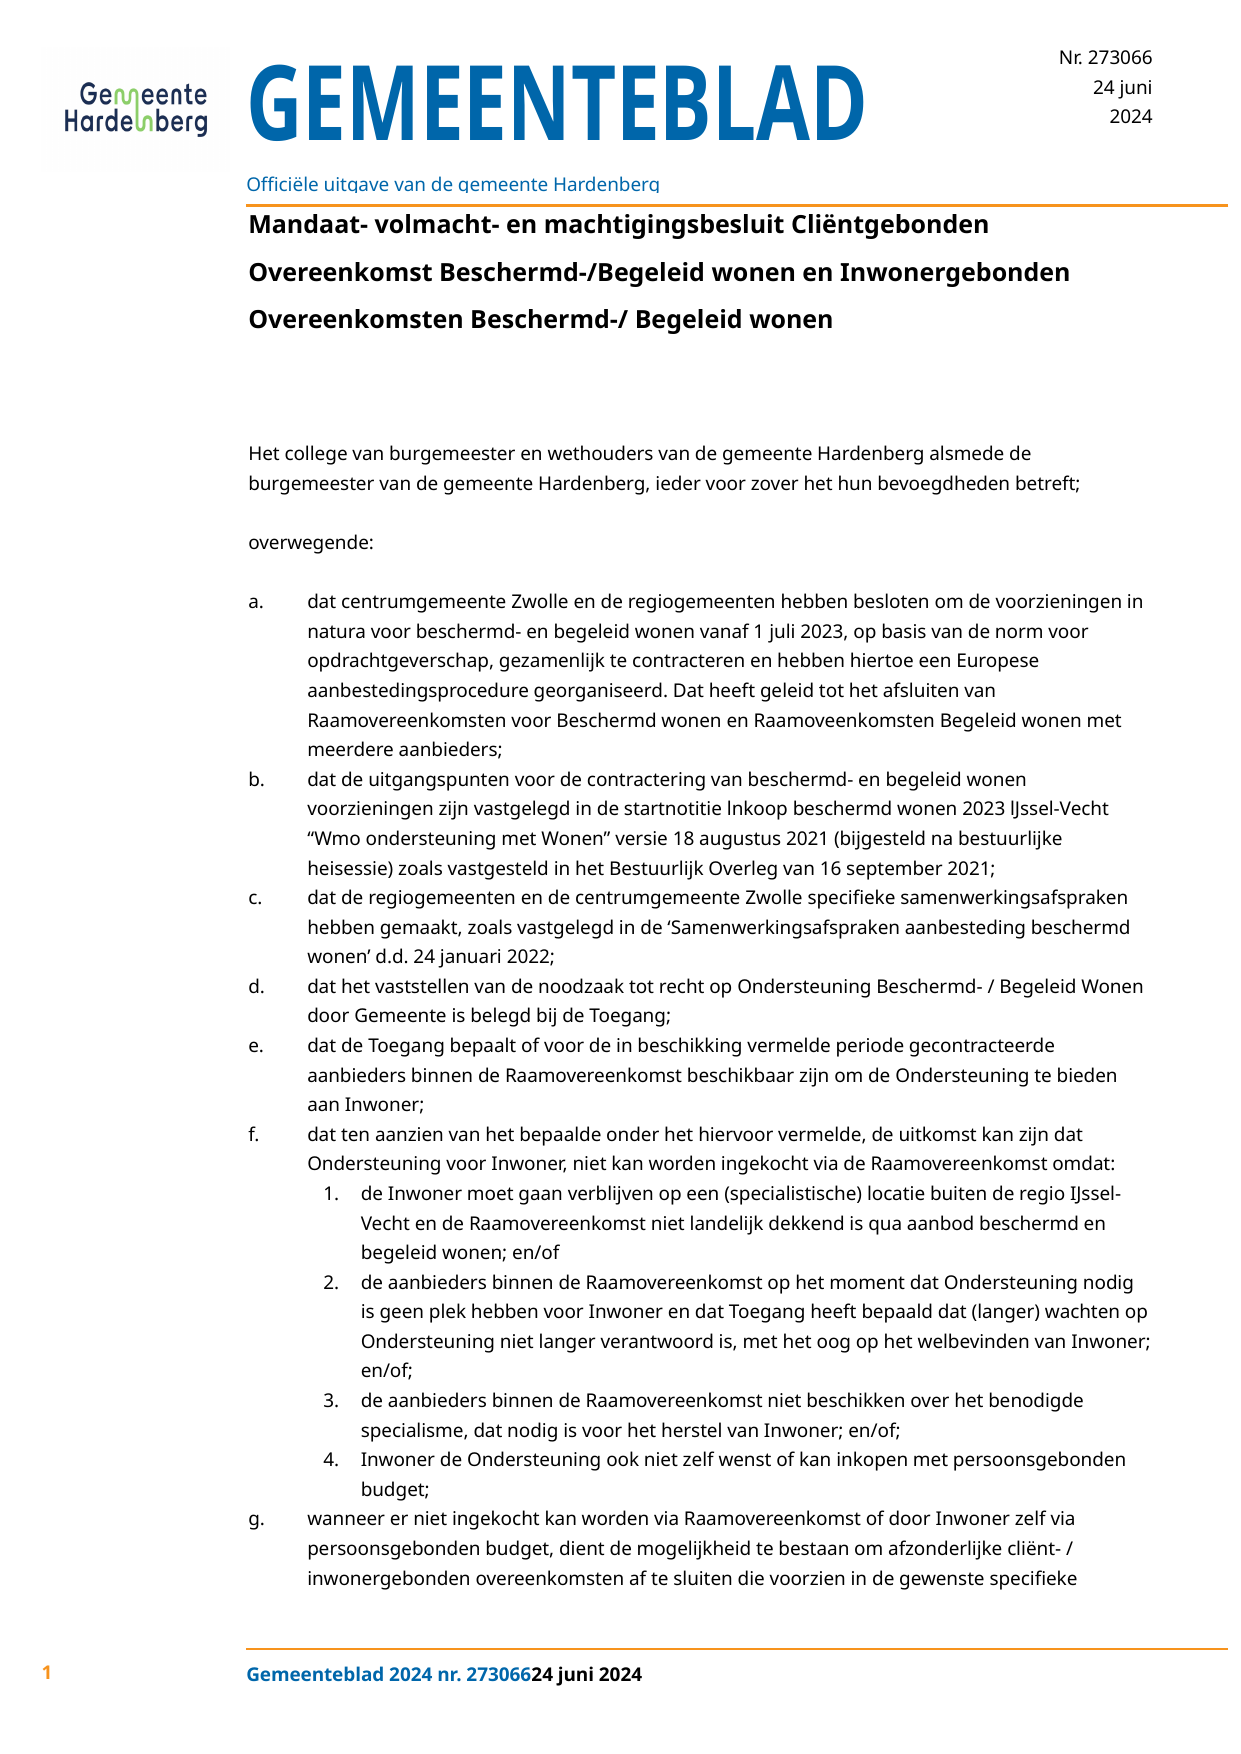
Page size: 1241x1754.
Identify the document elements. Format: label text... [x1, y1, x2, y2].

text Mandaat- volmacht- en machtigingsbesluit Cliëntgebonden Overeenkomst Beschermd-/Begeleid wonen en Inwonergebonden Overeenkomsten Beschermd-/ Begeleid wonen [248, 207, 1152, 336]
list dat het vaststellen van de noodzaak tot recht op Ondersteuning Beschermd- / Begeleid Wonen door Gemeente is belegd bij de Toegang; [248, 973, 1152, 1028]
text Het college van burgemeester en wethouders van de gemeente Hardenberg alsmede de burgemeester van de gemeente Hardenberg, ieder voor zover het hun bevoegdheden betreft; [248, 441, 1152, 496]
list de aanbieders binnen de Raamovereenkomst op het moment dat Ondersteuning nodig is geen plek hebben voor Inwoner en dat Toegang heeft bepaald dat (langer) wachten op Ondersteuning niet langer verantwoord is, met het oog op het welbevinden van Inwoner; en/of; [323, 1269, 1152, 1383]
list dat centrumgemeente Zwolle en de regiogemeenten hebben besloten om de voorzieningen in natura voor beschermd- en begeleid wonen vanaf 1 juli 2023, op basis van de norm voor opdrachtgeverschap, gezamenlijk te contracteren en hebben hiertoe een Europese aanbestedingsprocedure georganiseerd. Dat heeft geleid tot het afsluiten van Raamovereenkomsten voor Beschermd wonen en Raamoveenkomsten Begeleid wonen met meerdere aanbieders; [248, 588, 1152, 762]
list Inwoner de Ondersteuning ook niet zelf wenst of kan inkopen met persoonsgebonden budget; [323, 1446, 1152, 1502]
list dat ten aanzien van het bepaalde onder het hiervoor vermelde, de uitkomst kan zijn dat Ondersteuning voor Inwoner, niet kan worden ingekocht via de Raamovereenkomst omdat: [248, 1121, 1152, 1176]
list dat de regiogemeenten en de centrumgemeente Zwolle specifieke samenwerkingsafspraken hebben gemaakt, zoals vastgelegd in de ‘Samenwerkingsafspraken aanbesteding beschermd wonen’ d.d. 24 januari 2022; [248, 884, 1152, 969]
list de aanbieders binnen de Raamovereenkomst niet beschikken over het benodigde specialisme, dat nodig is voor het herstel van Inwoner; en/of; [323, 1387, 1152, 1442]
list de Inwoner moet gaan verblijven op een (specialistische) locatie buiten de regio IJssel-Vecht en de Raamovereenkomst niet landelijk dekkend is qua aanbod beschermd en begeleid wonen; en/of [323, 1180, 1152, 1265]
picture [41, 47, 231, 172]
list dat de uitgangspunten voor de contractering van beschermd- en begeleid wonen voorzieningen zijn vastgelegd in de startnotitie lnkoop beschermd wonen 2023 lJssel-Vecht “Wmo ondersteuning met Wonen” versie 18 augustus 2021 (bijgesteld na bestuurlijke heisessie) zoals vastgesteld in het Bestuurlijk Overleg van 16 september 2021; [248, 766, 1152, 880]
list dat de Toegang bepaalt of voor de in beschikking vermelde periode gecontracteerde aanbieders binnen de Raamovereenkomst beschikbaar zijn om de Ondersteuning te bieden aan Inwoner; [248, 1032, 1152, 1117]
text overwegende: [248, 529, 1152, 555]
list wanneer er niet ingekocht kan worden via Raamovereenkomst of door Inwoner zelf via persoonsgebonden budget, dient de mogelijkheid te bestaan om afzonderlijke cliënt- / inwonergebonden overeenkomsten af te sluiten die voorzien in de gewenste specifieke [248, 1506, 1152, 1590]
